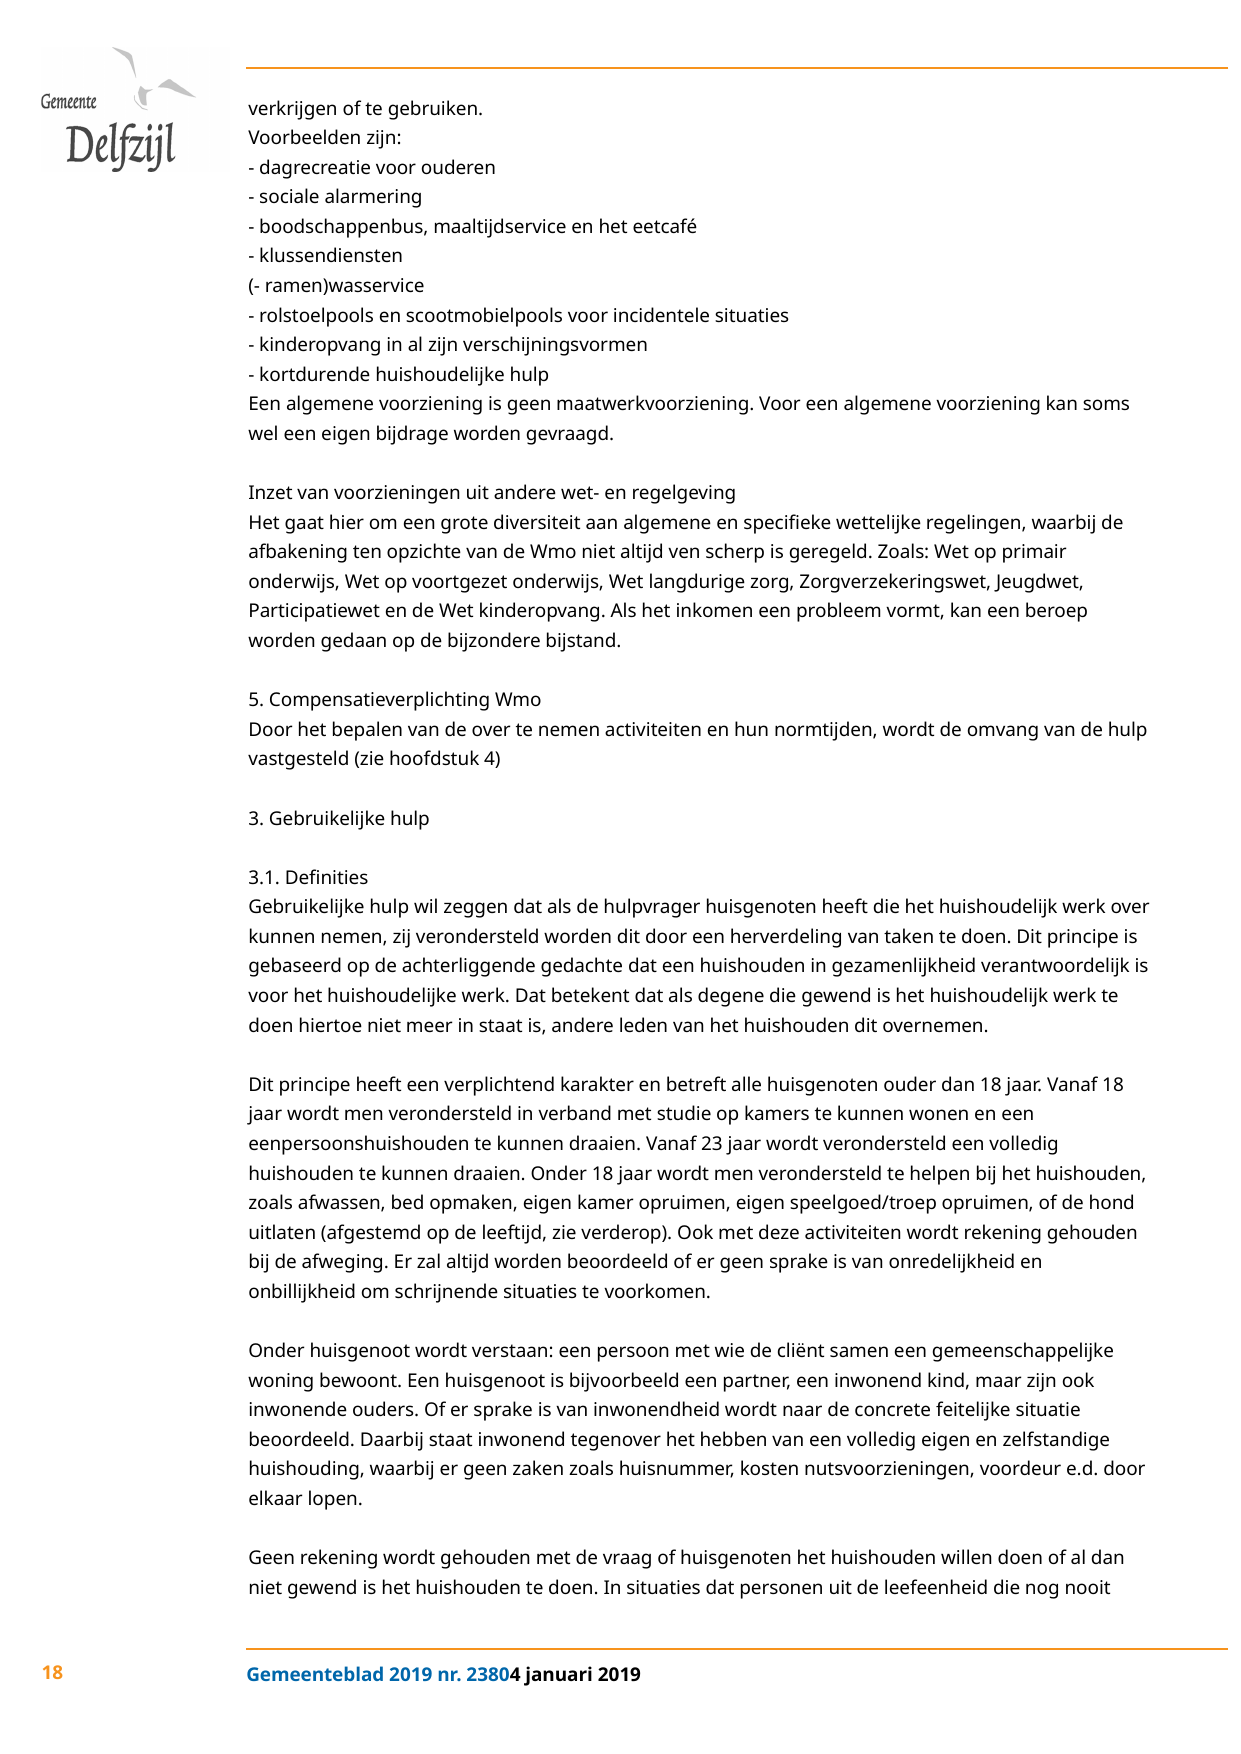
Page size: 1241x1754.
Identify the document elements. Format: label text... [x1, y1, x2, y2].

text Dit principe heeft een verplichtend karakter en betreft alle huisgenoten ouder dan 18 jaar. Vanaf 18 jaar wordt men verondersteld in verband met studie op kamers te kunnen wonen en een eenpersoonshuishouden te kunnen draaien. Vanaf 23 jaar wordt verondersteld een volledig huishouden te kunnen draaien. Onder 18 jaar wordt men verondersteld te helpen bij het huishouden, zoals afwassen, bed opmaken, eigen kamer opruimen, eigen speelgoed/troep opruimen, of de hond uitlaten (afgestemd op de leeftijd, zie verderop). Ook met deze activiteiten wordt rekening gehouden bij de afweging. Er zal altijd worden beoordeeld of er geen sprake is van onredelijkheid en onbillijkheid om schrijnende situaties te voorkomen. [248, 1071, 1152, 1304]
text Voorbeelden zijn: [248, 124, 1152, 150]
text - boodschappenbus, maaltijdservice en het eetcafé [248, 213, 1152, 239]
text 3. Gebruikelijke hulp [248, 805, 1152, 831]
text verkrijgen of te gebruiken. [248, 95, 1152, 121]
text Een algemene voorziening is geen maatwerkvoorziening. Voor een algemene voorziening kan soms wel een eigen bijdrage worden gevraagd. [248, 391, 1152, 446]
text Door het bepalen van de over te nemen activiteiten en hun normtijden, wordt de omvang van de hulp vastgesteld (zie hoofdstuk 4) [248, 716, 1152, 771]
text Gebruikelijke hulp wil zeggen dat als de hulpvrager huisgenoten heeft die het huishoudelijk werk over kunnen nemen, zij verondersteld worden dit door een herverdeling van taken te doen. Dit principe is gebaseerd op de achterliggende gedachte dat een huishouden in gezamenlijkheid verantwoordelijk is voor het huishoudelijke werk. Dat betekent dat als degene die gewend is het huishoudelijk werk te doen hiertoe niet meer in staat is, andere leden van het huishouden dit overnemen. [248, 893, 1152, 1038]
text Geen rekening wordt gehouden met de vraag of huisgenoten het huishouden willen doen of al dan niet gewend is het huishouden te doen. In situaties dat personen uit de leefeenheid die nog nooit [248, 1544, 1152, 1600]
text - rolstoelpools en scootmobielpools voor incidentele situaties [248, 302, 1152, 328]
text Onder huisgenoot wordt verstaan: een persoon met wie de cliënt samen een gemeenschappelijke woning bewoont. Een huisgenoot is bijvoorbeeld een partner, een inwonend kind, maar zijn ook inwonende ouders. Of er sprake is van inwonendheid wordt naar de concrete feitelijke situatie beoordeeld. Daarbij staat inwonend tegenover het hebben van een volledig eigen en zelfstandige huishouding, waarbij er geen zaken zoals huisnummer, kosten nutsvoorzieningen, voordeur e.d. door elkaar lopen. [248, 1337, 1152, 1511]
picture [41, 47, 231, 172]
text Inzet van voorzieningen uit andere wet- en regelgeving [248, 479, 1152, 505]
text - kortdurende huishoudelijke hulp [248, 361, 1152, 387]
text - klussendiensten [248, 243, 1152, 268]
text (- ramen)wasservice [248, 272, 1152, 298]
text - dagrecreatie voor ouderen [248, 154, 1152, 180]
text Het gaat hier om een grote diversiteit aan algemene en specifieke wettelijke regelingen, waarbij de afbakening ten opzichte van de Wmo niet altijd ven scherp is geregeld. Zoals: Wet op primair onderwijs, Wet op voortgezet onderwijs, Wet langdurige zorg, Zorgverzekeringswet, Jeugdwet, Participatiewet en de Wet kinderopvang. Als het inkomen een probleem vormt, kan een beroep worden gedaan op de bijzondere bijstand. [248, 509, 1152, 653]
text - kinderopvang in al zijn verschijningsvormen [248, 331, 1152, 357]
text 5. Compensatieverplichting Wmo [248, 686, 1152, 712]
text 3.1. Definities [248, 864, 1152, 890]
text - sociale alarmering [248, 183, 1152, 209]
